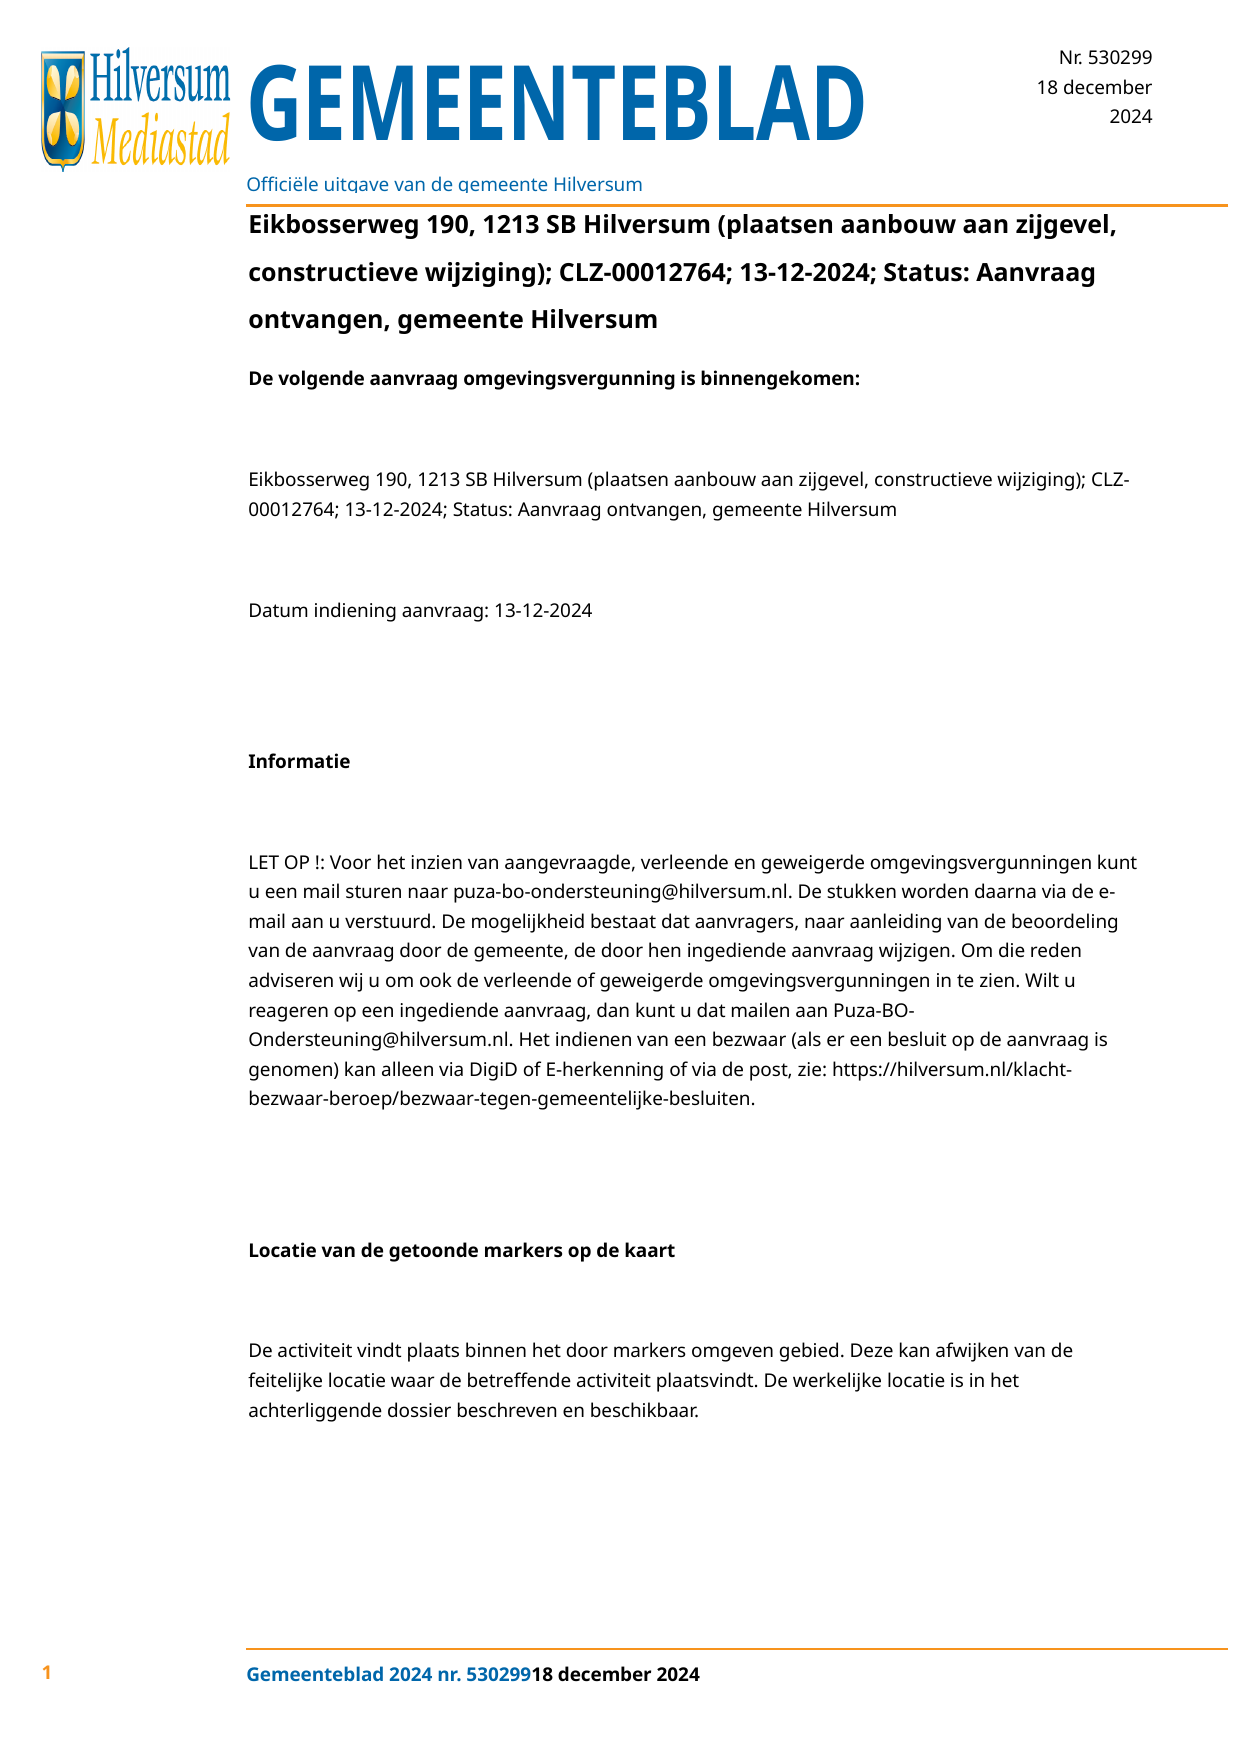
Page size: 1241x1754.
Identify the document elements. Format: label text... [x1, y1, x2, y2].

text LET OP !: Voor het inzien van aangevraagde, verleende en geweigerde omgevingsvergunningen kunt u een mail sturen naar puza-bo-ondersteuning@hilversum.nl. De stukken worden daarna via de e-mail aan u verstuurd. De mogelijkheid bestaat dat aanvragers, naar aanleiding van de beoordeling van de aanvraag door de gemeente, de door hen ingediende aanvraag wijzigen. Om die reden adviseren wij u om ook de verleende of geweigerde omgevingsvergunningen in te zien. Wilt u reageren op een ingediende aanvraag, dan kunt u dat mailen aan Puza-BO-Ondersteuning@hilversum.nl. Het indienen van een bezwaar (als er een besluit op de aanvraag is genomen) kan alleen via DigiD of E-herkenning of via de post, zie: https://hilversum.nl/klacht-bezwaar-beroep/bezwaar-tegen-gemeentelijke-besluiten. [248, 849, 1152, 1111]
text Informatie [248, 748, 1152, 774]
text De volgende aanvraag omgevingsvergunning is binnengekomen: [248, 366, 1152, 391]
text De activiteit vindt plaats binnen het door markers omgeven gebied. Deze kan afwijken van de feitelijke locatie waar de betreffende activiteit plaatsvindt. De werkelijke locatie is in het achterliggende dossier beschreven en beschikbaar. [248, 1338, 1152, 1422]
text Eikbosserweg 190, 1213 SB Hilversum (plaatsen aanbouw aan zijgevel, constructieve wijziging); CLZ-00012764; 13-12-2024; Status: Aanvraag ontvangen, gemeente Hilversum [248, 466, 1152, 522]
picture [41, 47, 231, 172]
text Datum indiening aanvraag: 13-12-2024 [248, 597, 1152, 622]
text Eikbosserweg 190, 1213 SB Hilversum (plaatsen aanbouw aan zijgevel, constructieve wijziging); CLZ-00012764; 13-12-2024; Status: Aanvraag ontvangen, gemeente Hilversum [248, 207, 1152, 336]
text Locatie van de getoonde markers op de kaart [248, 1237, 1152, 1262]
